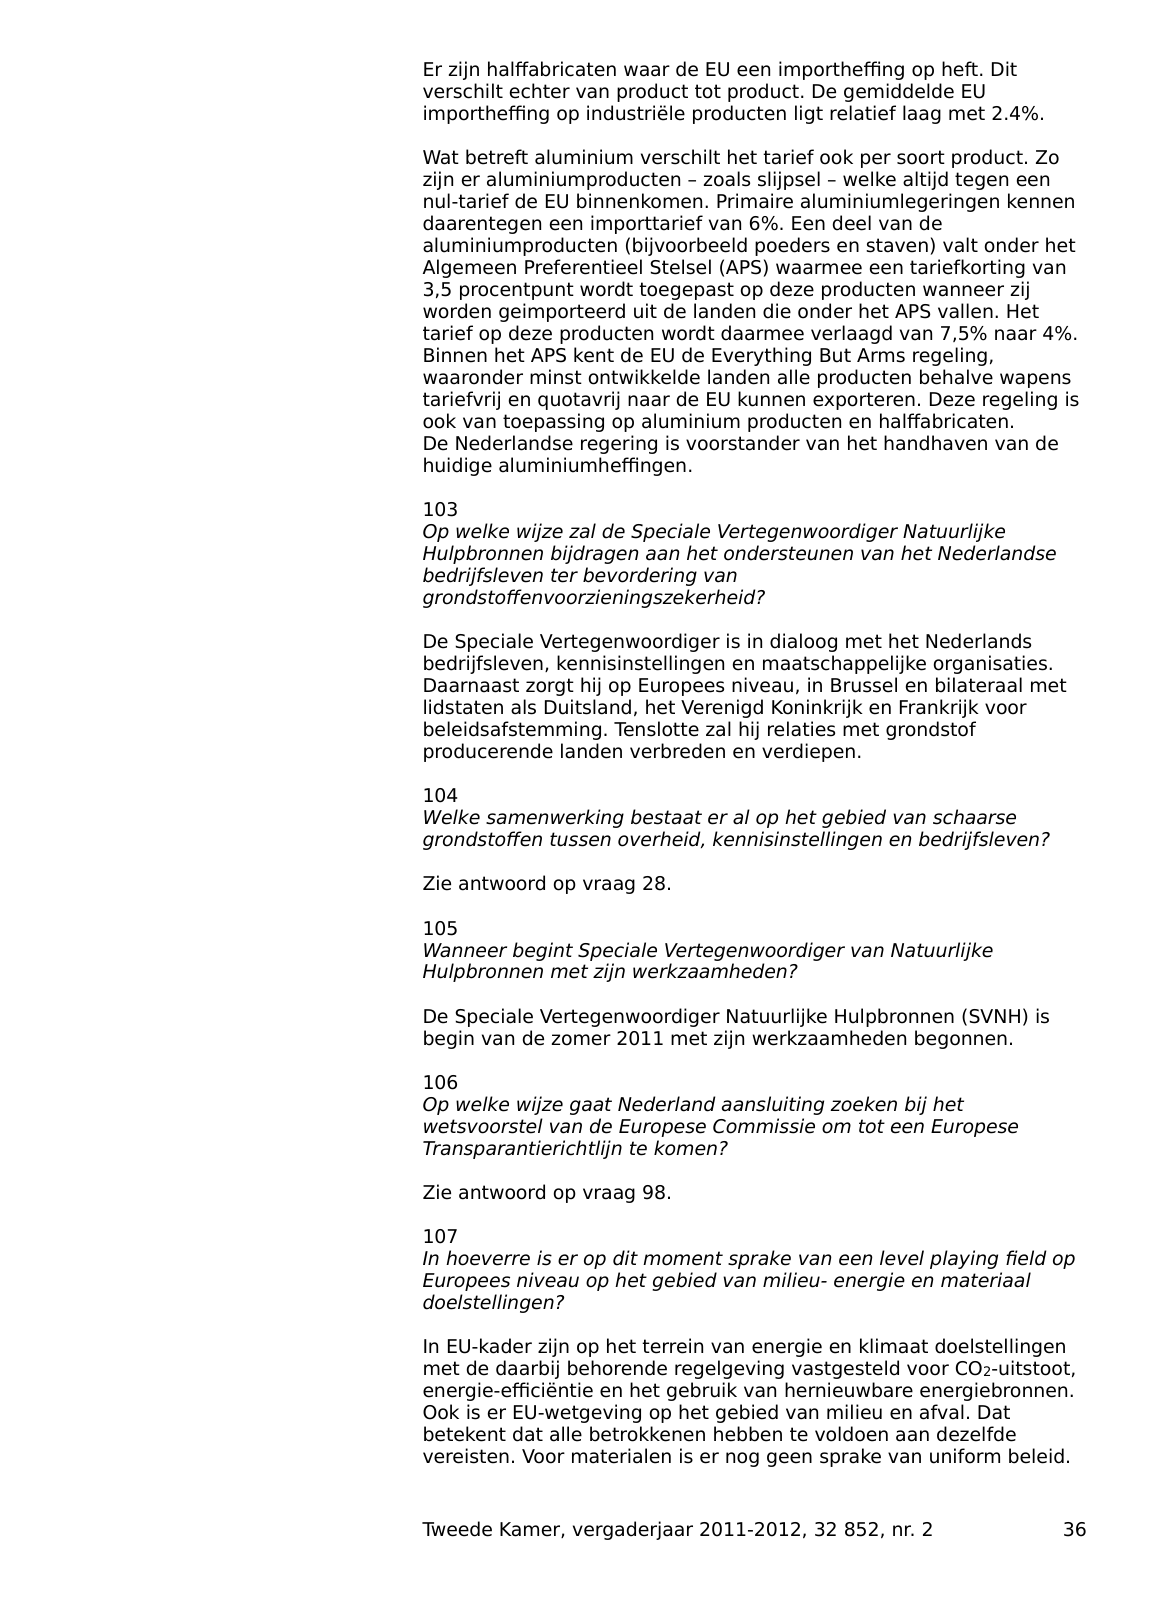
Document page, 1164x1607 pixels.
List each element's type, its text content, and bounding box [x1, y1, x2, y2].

text 106 [422, 1072, 1087, 1094]
text De Speciale Vertegenwoordiger Natuurlijke Hulpbronnen (SVNH) is begin van de zomer 2011 met zijn werkzaamheden begonnen. [422, 1006, 1087, 1049]
text Wanneer begint Speciale Vertegenwoordiger van Natuurlijke Hulpbronnen met zijn werkzaamheden? [422, 939, 1087, 983]
text In hoeverre is er op dit moment sprake van een level playing field op Europees niveau op het gebied van milieu- energie en materiaal doelstellingen? [422, 1248, 1087, 1314]
text Op welke wijze zal de Speciale Vertegenwoordiger Natuurlijke Hulpbronnen bijdragen aan het ondersteunen van het Nederlandse bedrijfsleven ter bevordering van grondstoffenvoorzieningszekerheid? [422, 521, 1087, 609]
text De Speciale Vertegenwoordiger is in dialoog met het Nederlands bedrijfsleven, kennisinstellingen en maatschappelijke organisaties. Daarnaast zorgt hij op Europees niveau, in Brussel en bilateraal met lidstaten als Duitsland, het Verenigd Koninkrijk en Frankrijk voor beleidsafstemming. Tenslotte zal hij relaties met grondstof producerende landen verbreden en verdiepen. [422, 631, 1087, 763]
text De Nederlandse regering is voorstander van het handhaven van de huidige aluminiumheffingen. [422, 433, 1087, 477]
text 104 [422, 785, 1087, 807]
text Wat betreft aluminium verschilt het tarief ook per soort product. Zo zijn er aluminiumproducten – zoals slijpsel – welke altijd tegen een nul-tarief de EU binnenkomen. Primaire aluminiumlegeringen kennen daarentegen een importtarief van 6%. Een deel van de aluminiumproducten (bijvoorbeeld poeders en staven) valt onder het Algemeen Preferentieel Stelsel (APS) waarmee een tariefkorting van 3,5 procentpunt wordt toegepast op deze producten wanneer zij worden geimporteerd uit de landen die onder het APS vallen. Het tarief op deze producten wordt daarmee verlaagd van 7,5% naar 4%. Binnen het APS kent de EU de Everything But Arms regeling, waaronder minst ontwikkelde landen alle producten behalve wapens tariefvrij en quotavrij naar de EU kunnen exporteren. Deze regeling is ook van toepassing op aluminium producten en halffabricaten. [422, 147, 1087, 433]
text Zie antwoord op vraag 28. [422, 873, 1087, 895]
text Er zijn halffabricaten waar de EU een importheffing op heft. Dit verschilt echter van product tot product. De gemiddelde EU importheffing op industriële producten ligt relatief laag met 2.4%. [422, 59, 1087, 125]
text 103 [422, 499, 1087, 521]
text 107 [422, 1226, 1087, 1248]
text In EU-kader zijn op het terrein van energie en klimaat doelstellingen met de daarbij behorende regelgeving vastgesteld voor CO2-uitstoot, energie-efficiëntie en het gebruik van hernieuwbare energiebronnen. Ook is er EU-wetgeving op het gebied van milieu en afval. Dat betekent dat alle betrokkenen hebben te voldoen aan dezelfde vereisten. Voor materialen is er nog geen sprake van uniform beleid. [422, 1336, 1087, 1468]
text 105 [422, 917, 1087, 939]
text Welke samenwerking bestaat er al op het gebied van schaarse grondstoffen tussen overheid, kennisinstellingen en bedrijfsleven? [422, 807, 1087, 851]
text Op welke wijze gaat Nederland aansluiting zoeken bij het wetsvoorstel van de Europese Commissie om tot een Europese Transparantierichtlijn te komen? [422, 1094, 1087, 1160]
text Zie antwoord op vraag 98. [422, 1182, 1087, 1204]
